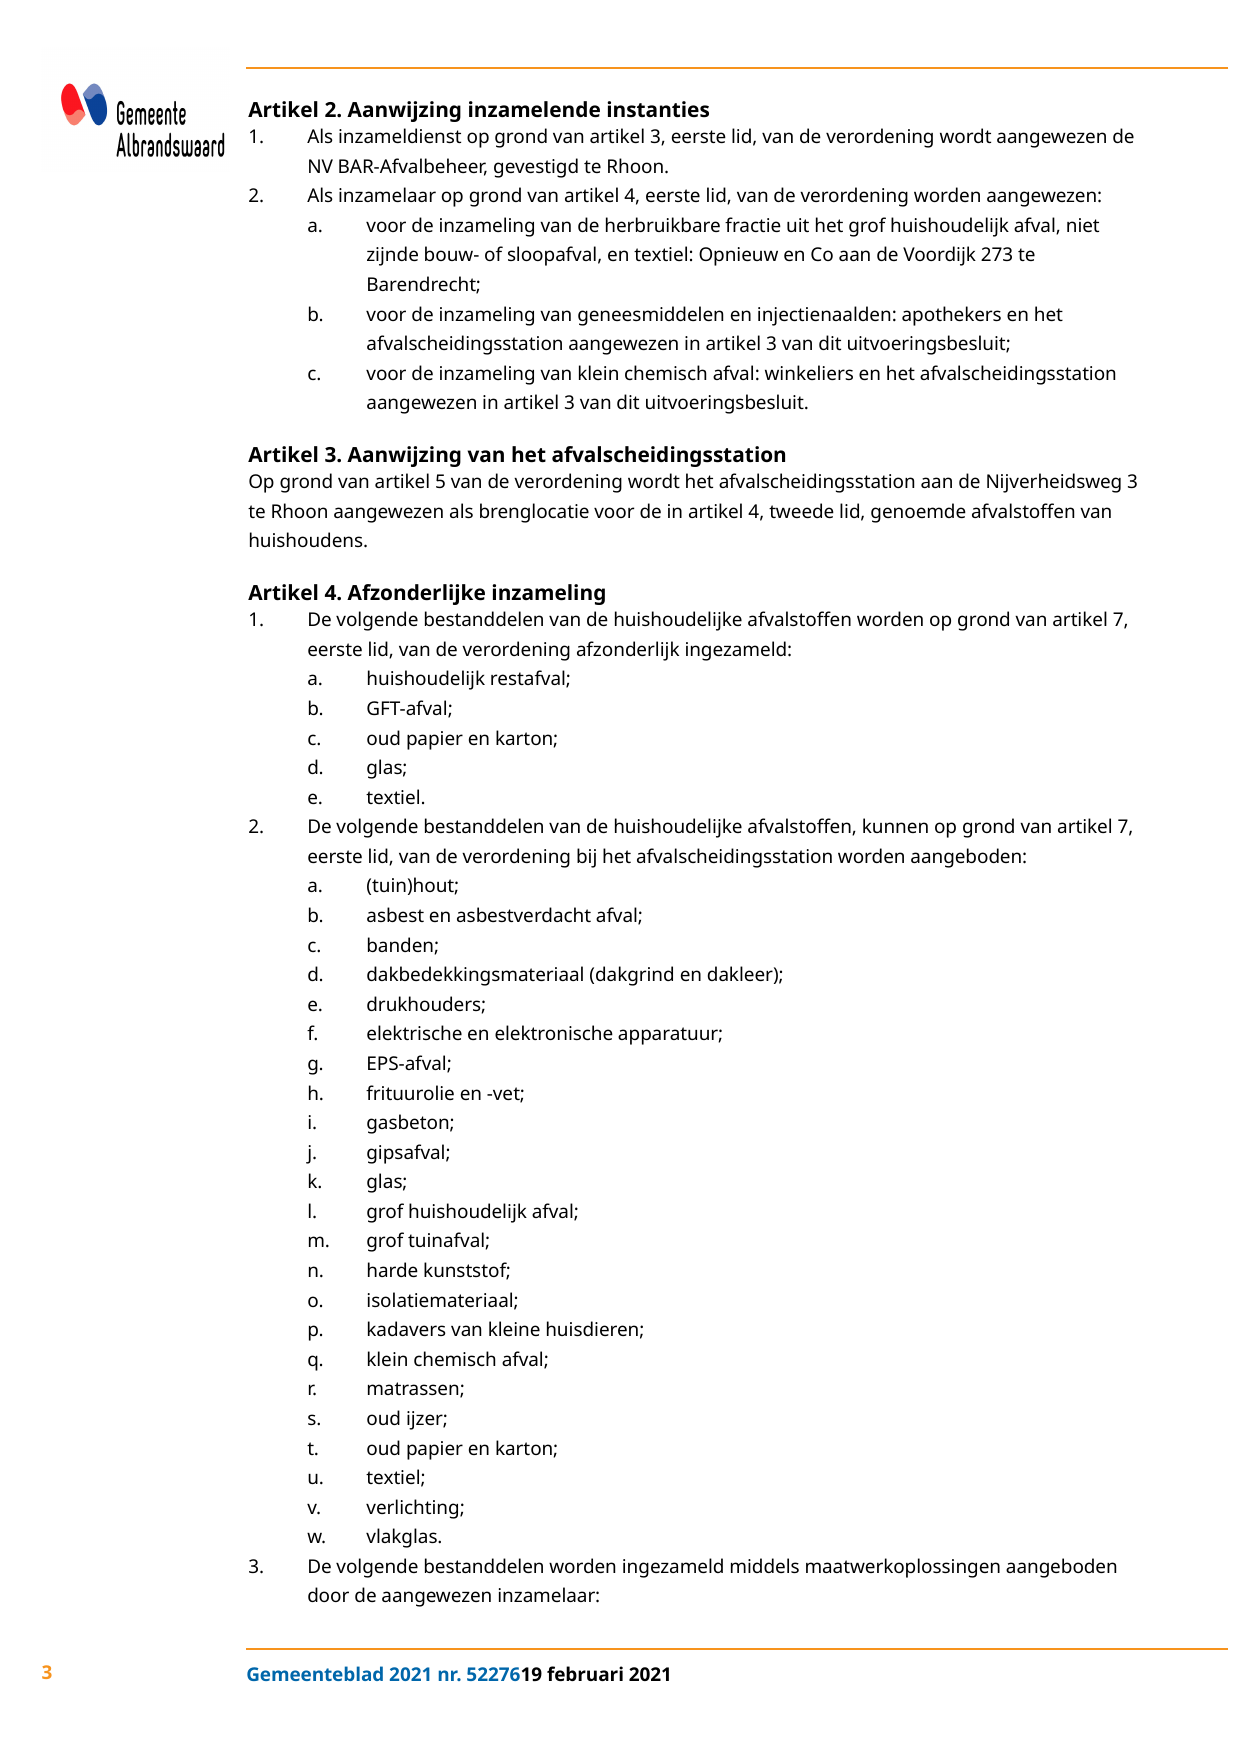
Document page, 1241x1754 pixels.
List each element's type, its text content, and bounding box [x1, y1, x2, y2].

list elektrische en elektronische apparatuur; [307, 1021, 1152, 1046]
list isolatiemateriaal; [307, 1287, 1152, 1312]
list EPS-afval; [307, 1050, 1152, 1076]
list kadavers van kleine huisdieren; [307, 1316, 1152, 1342]
list frituurolie en -vet; [307, 1080, 1152, 1105]
list banden; [307, 932, 1152, 957]
list GFT-afval; [307, 695, 1152, 721]
list grof tuinafval; [307, 1228, 1152, 1253]
text Op grond van artikel 5 van de verordening wordt het afvalscheidingsstation aan de Nijverheidsweg 3 te Rhoon aangewezen als brenglocatie voor de in artikel 4, tweede lid, genoemde afvalstoffen van huishoudens. [248, 468, 1152, 553]
list gipsafval; [307, 1139, 1152, 1164]
list asbest en asbestverdacht afval; [307, 902, 1152, 928]
list glas; [307, 754, 1152, 780]
list voor de inzameling van geneesmiddelen en injectienaalden: apothekers en het afvalscheidingsstation aangewezen in artikel 3 van dit uitvoeringsbesluit; [307, 301, 1152, 356]
list Als inzamelaar op grond van artikel 4, eerste lid, van de verordening worden aangewezen: [248, 182, 1152, 208]
list grof huishoudelijk afval; [307, 1198, 1152, 1224]
list huishoudelijk restafval; [307, 666, 1152, 691]
list voor de inzameling van de herbruikbare fractie uit het grof huishoudelijk afval, niet zijnde bouw- of sloopafval, en textiel: Opnieuw en Co aan de Voordijk 273 te Barendrecht; [307, 212, 1152, 297]
list De volgende bestanddelen van de huishoudelijke afvalstoffen, kunnen op grond van artikel 7, eerste lid, van de verordening bij het afvalscheidingsstation worden aangeboden: [248, 813, 1152, 869]
list Als inzameldienst op grond van artikel 3, eerste lid, van de verordening wordt aangewezen de NV BAR-Afvalbeheer, gevestigd te Rhoon. [248, 123, 1152, 178]
text Artikel 3. Aanwijzing van het afvalscheidingsstation [248, 440, 1152, 468]
list harde kunststof; [307, 1257, 1152, 1283]
list textiel. [307, 784, 1152, 809]
list vlakglas. [307, 1523, 1152, 1549]
list De volgende bestanddelen worden ingezameld middels maatwerkoplossingen aangeboden door de aangewezen inzamelaar: [248, 1553, 1152, 1608]
list textiel; [307, 1464, 1152, 1490]
list oud papier en karton; [307, 1435, 1152, 1460]
list dakbedekkingsmateriaal (dakgrind en dakleer); [307, 961, 1152, 987]
list De volgende bestanddelen van de huishoudelijke afvalstoffen worden op grond van artikel 7, eerste lid, van de verordening afzonderlijk ingezameld: [248, 606, 1152, 662]
list oud papier en karton; [307, 725, 1152, 750]
text Artikel 2. Aanwijzing inzamelende instanties [248, 95, 1152, 123]
list (tuin)hout; [307, 873, 1152, 898]
list oud ijzer; [307, 1405, 1152, 1431]
text Artikel 4. Afzonderlijke inzameling [248, 578, 1152, 606]
list verlichting; [307, 1494, 1152, 1519]
list drukhouders; [307, 991, 1152, 1017]
list matrassen; [307, 1376, 1152, 1401]
list glas; [307, 1168, 1152, 1194]
list voor de inzameling van klein chemisch afval: winkeliers en het afvalscheidingsstation aangewezen in artikel 3 van dit uitvoeringsbesluit. [307, 360, 1152, 415]
list gasbeton; [307, 1109, 1152, 1135]
picture [41, 47, 231, 172]
list klein chemisch afval; [307, 1346, 1152, 1372]
